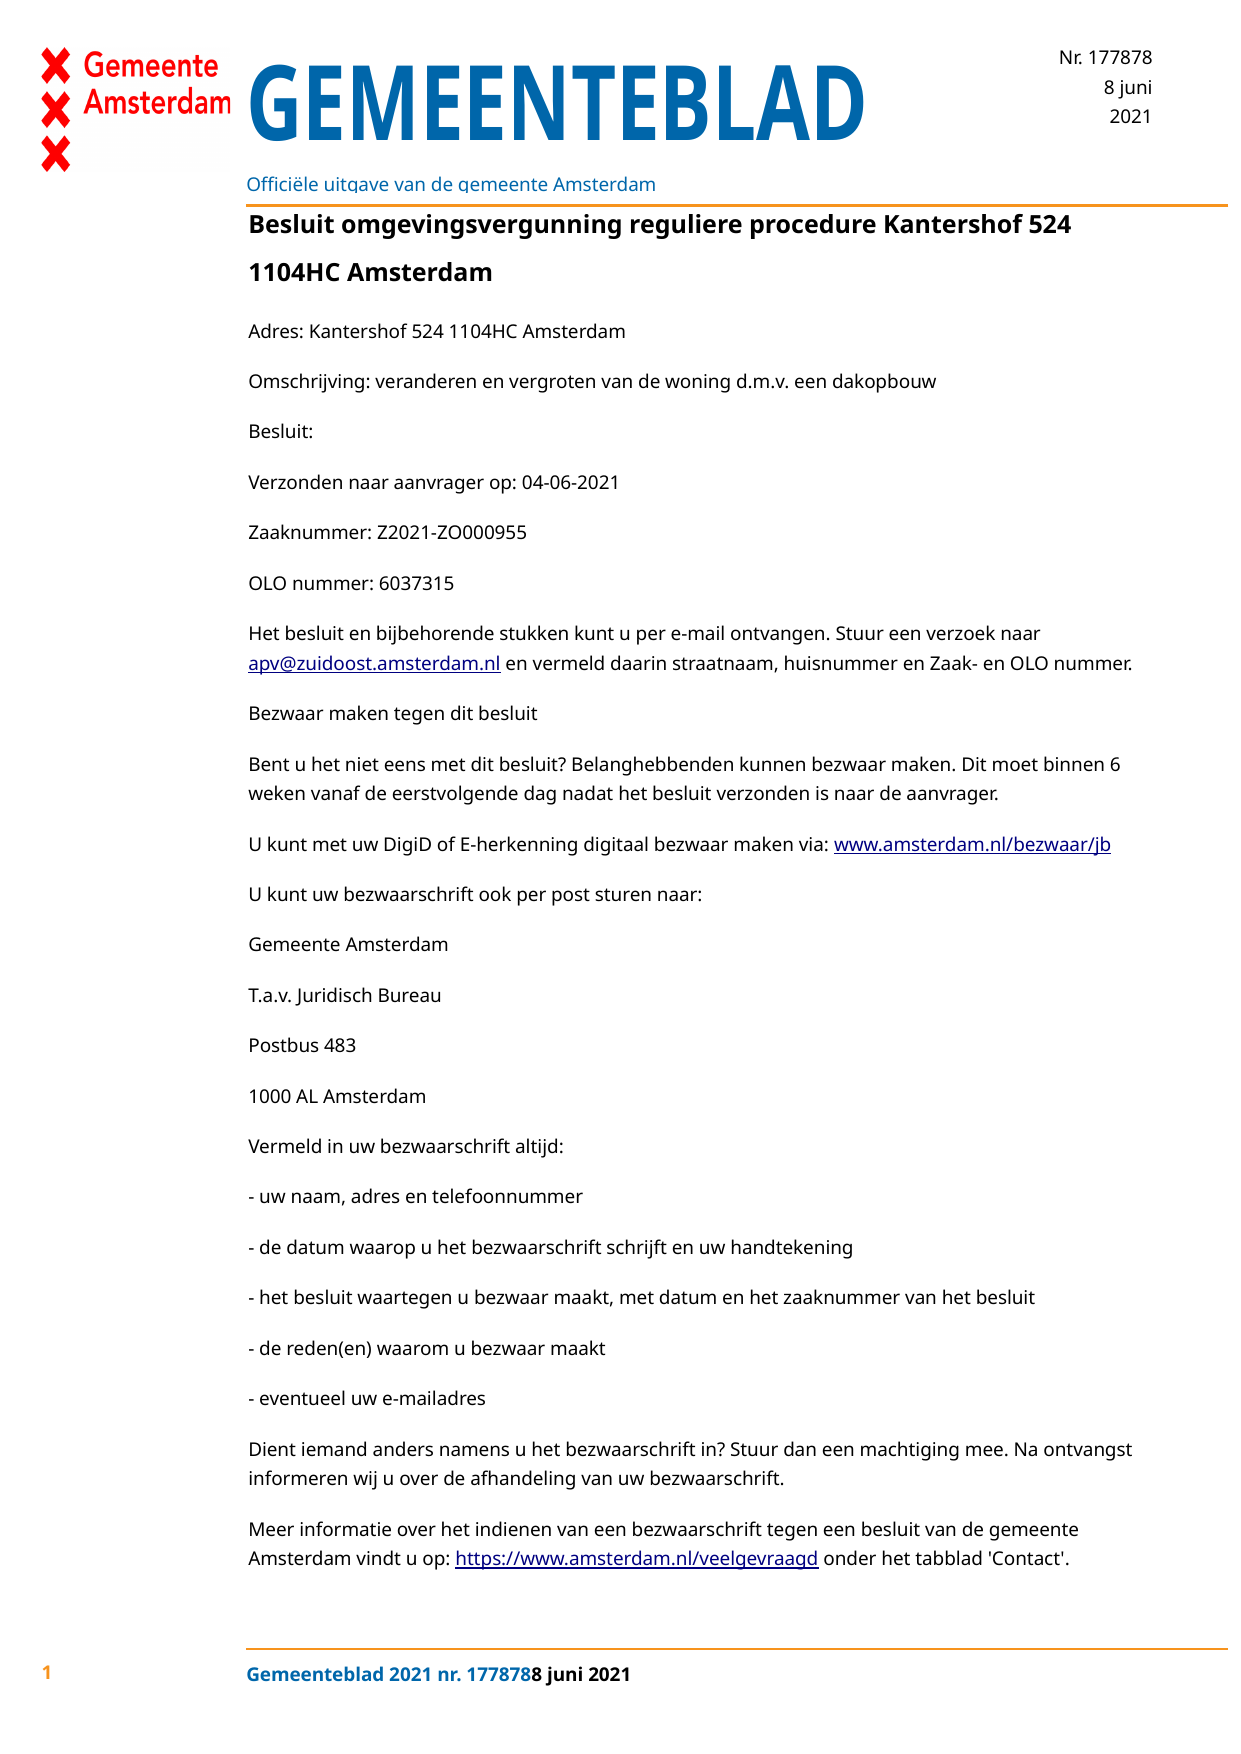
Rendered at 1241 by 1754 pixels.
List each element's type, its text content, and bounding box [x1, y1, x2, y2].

text Postbus 483 [248, 1032, 1152, 1058]
text Besluit: [248, 419, 1152, 444]
text Bent u het niet eens met dit besluit? Belanghebbenden kunnen bezwaar maken. Dit moet binnen 6 weken vanaf de eerstvolgende dag nadat het besluit verzonden is naar de aanvrager. [248, 751, 1152, 806]
text Zaaknummer: Z2021-ZO000955 [248, 519, 1152, 545]
text Vermeld in uw bezwaarschrift altijd: [248, 1133, 1152, 1159]
text - uw naam, adres en telefoonnummer [248, 1184, 1152, 1209]
text Adres: Kantershof 524 1104HC Amsterdam [248, 318, 1152, 344]
text - de datum waarop u het bezwaarschrift schrijft en uw handtekening [248, 1234, 1152, 1260]
text Dient iemand anders namens u het bezwaarschrift in? Stuur dan een machtiging mee. Na ontvangst informeren wij u over de afhandeling van uw bezwaarschrift. [248, 1436, 1152, 1491]
picture [41, 47, 231, 172]
text - de reden(en) waarom u bezwaar maakt [248, 1335, 1152, 1361]
text Meer informatie over het indienen van een bezwaarschrift tegen een besluit van de gemeente Amsterdam vindt u op: https://www.amsterdam.nl/veelgevraagd onder het tabblad 'Contact'. [248, 1516, 1152, 1571]
text 1000 AL Amsterdam [248, 1083, 1152, 1109]
text Besluit omgevingsvergunning reguliere procedure Kantershof 524 1104HC Amsterdam [248, 207, 1152, 288]
text U kunt met uw DigiD of E-herkenning digitaal bezwaar maken via: www.amsterdam.nl/bezwaar/jb [248, 831, 1152, 857]
text T.a.v. Juridisch Bureau [248, 982, 1152, 1008]
text Gemeente Amsterdam [248, 932, 1152, 957]
text - eventueel uw e-mailadres [248, 1385, 1152, 1411]
text - het besluit waartegen u bezwaar maakt, met datum en het zaaknummer van het besluit [248, 1284, 1152, 1310]
text Het besluit en bijbehorende stukken kunt u per e-mail ontvangen. Stuur een verzoek naar apv@zuidoost.amsterdam.nl en vermeld daarin straatnaam, huisnummer en Zaak- en OLO nummer. [248, 620, 1152, 676]
text Verzonden naar aanvrager op: 04-06-2021 [248, 469, 1152, 495]
text OLO nummer: 6037315 [248, 570, 1152, 596]
text Bezwaar maken tegen dit besluit [248, 700, 1152, 726]
text U kunt uw bezwaarschrift ook per post sturen naar: [248, 881, 1152, 907]
text Omschrijving: veranderen en vergroten van de woning d.m.v. een dakopbouw [248, 368, 1152, 394]
